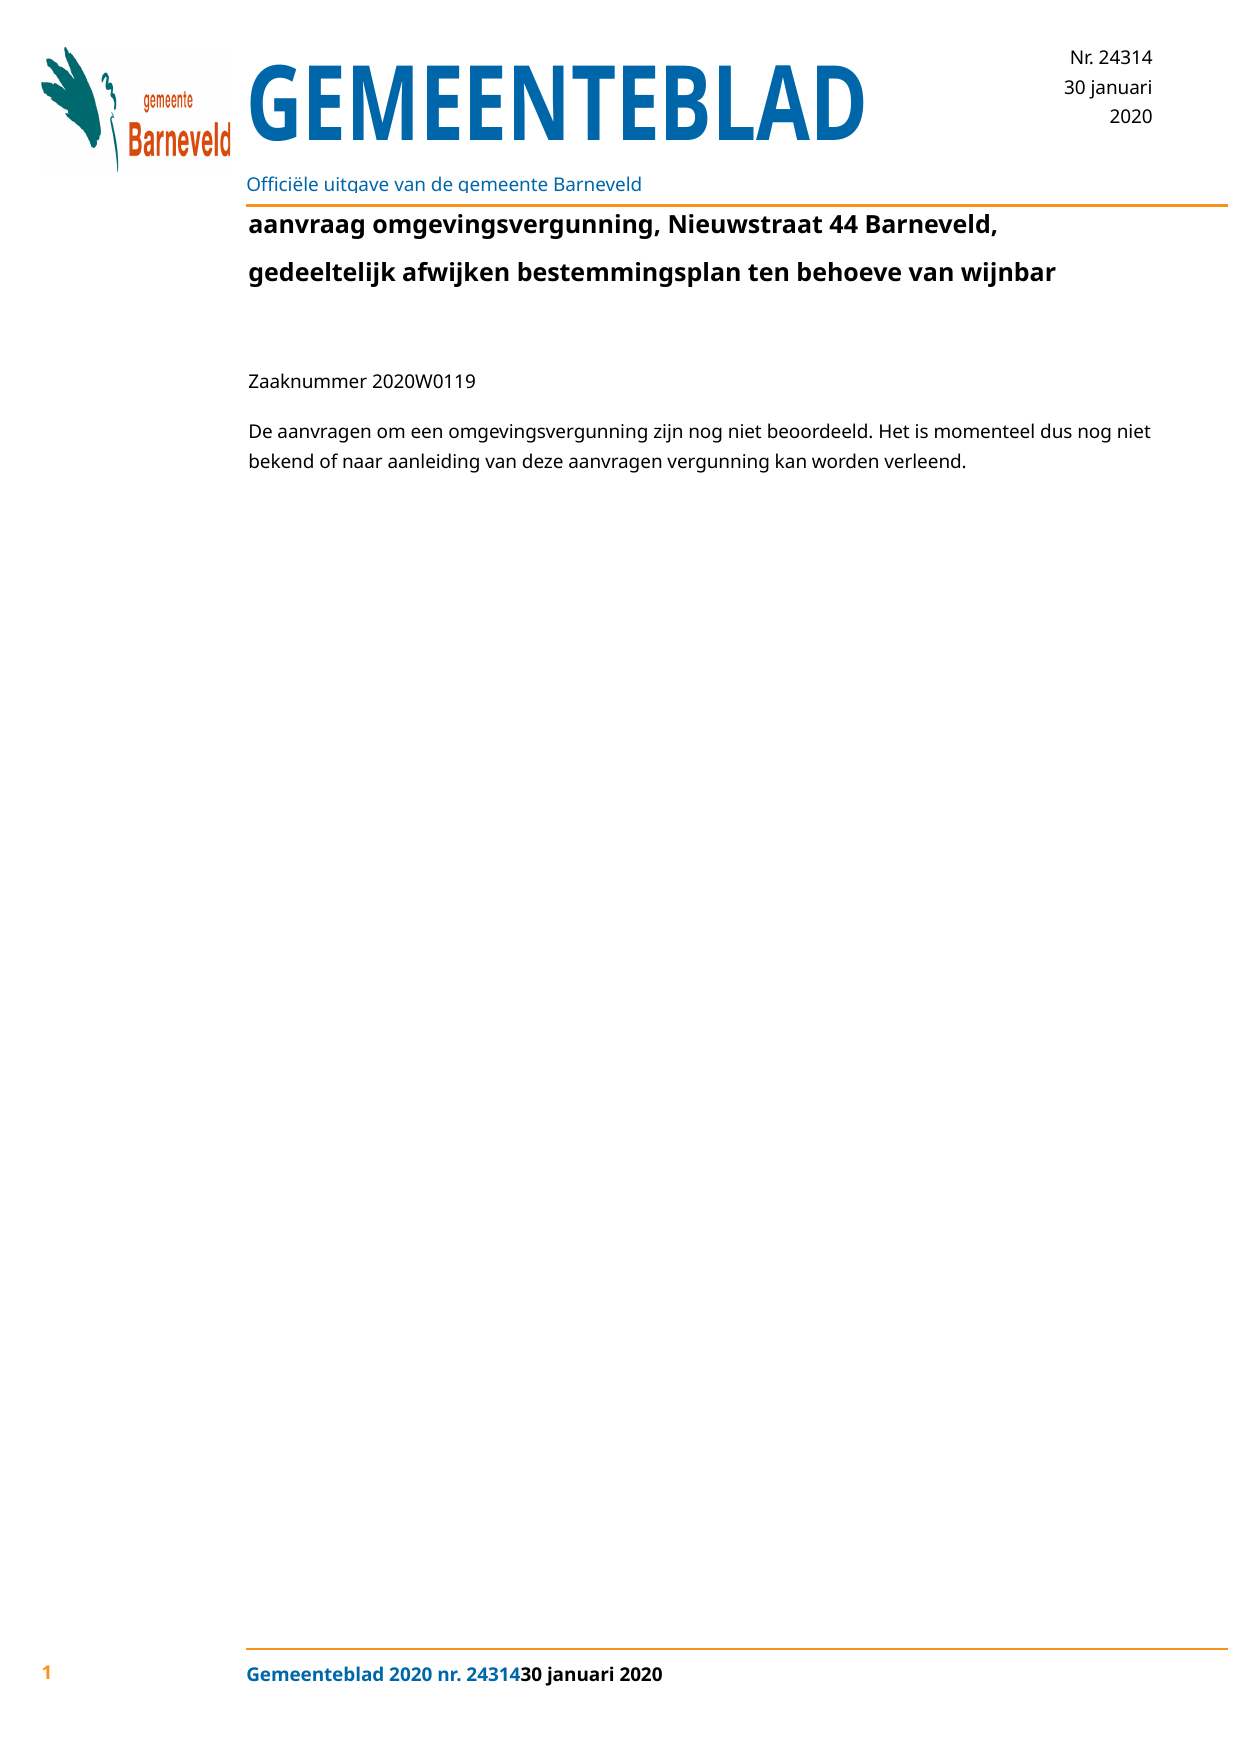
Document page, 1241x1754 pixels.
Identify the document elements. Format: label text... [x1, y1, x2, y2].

text De aanvragen om een omgevingsvergunning zijn nog niet beoordeeld. Het is momenteel dus nog niet bekend of naar aanleiding van deze aanvragen vergunning kan worden verleend. [248, 419, 1152, 474]
text Zaaknummer 2020W0119 [248, 368, 1152, 394]
text aanvraag omgevingsvergunning, Nieuwstraat 44 Barneveld, gedeeltelijk afwijken bestemmingsplan ten behoeve van wijnbar [248, 207, 1152, 288]
picture [41, 47, 231, 172]
